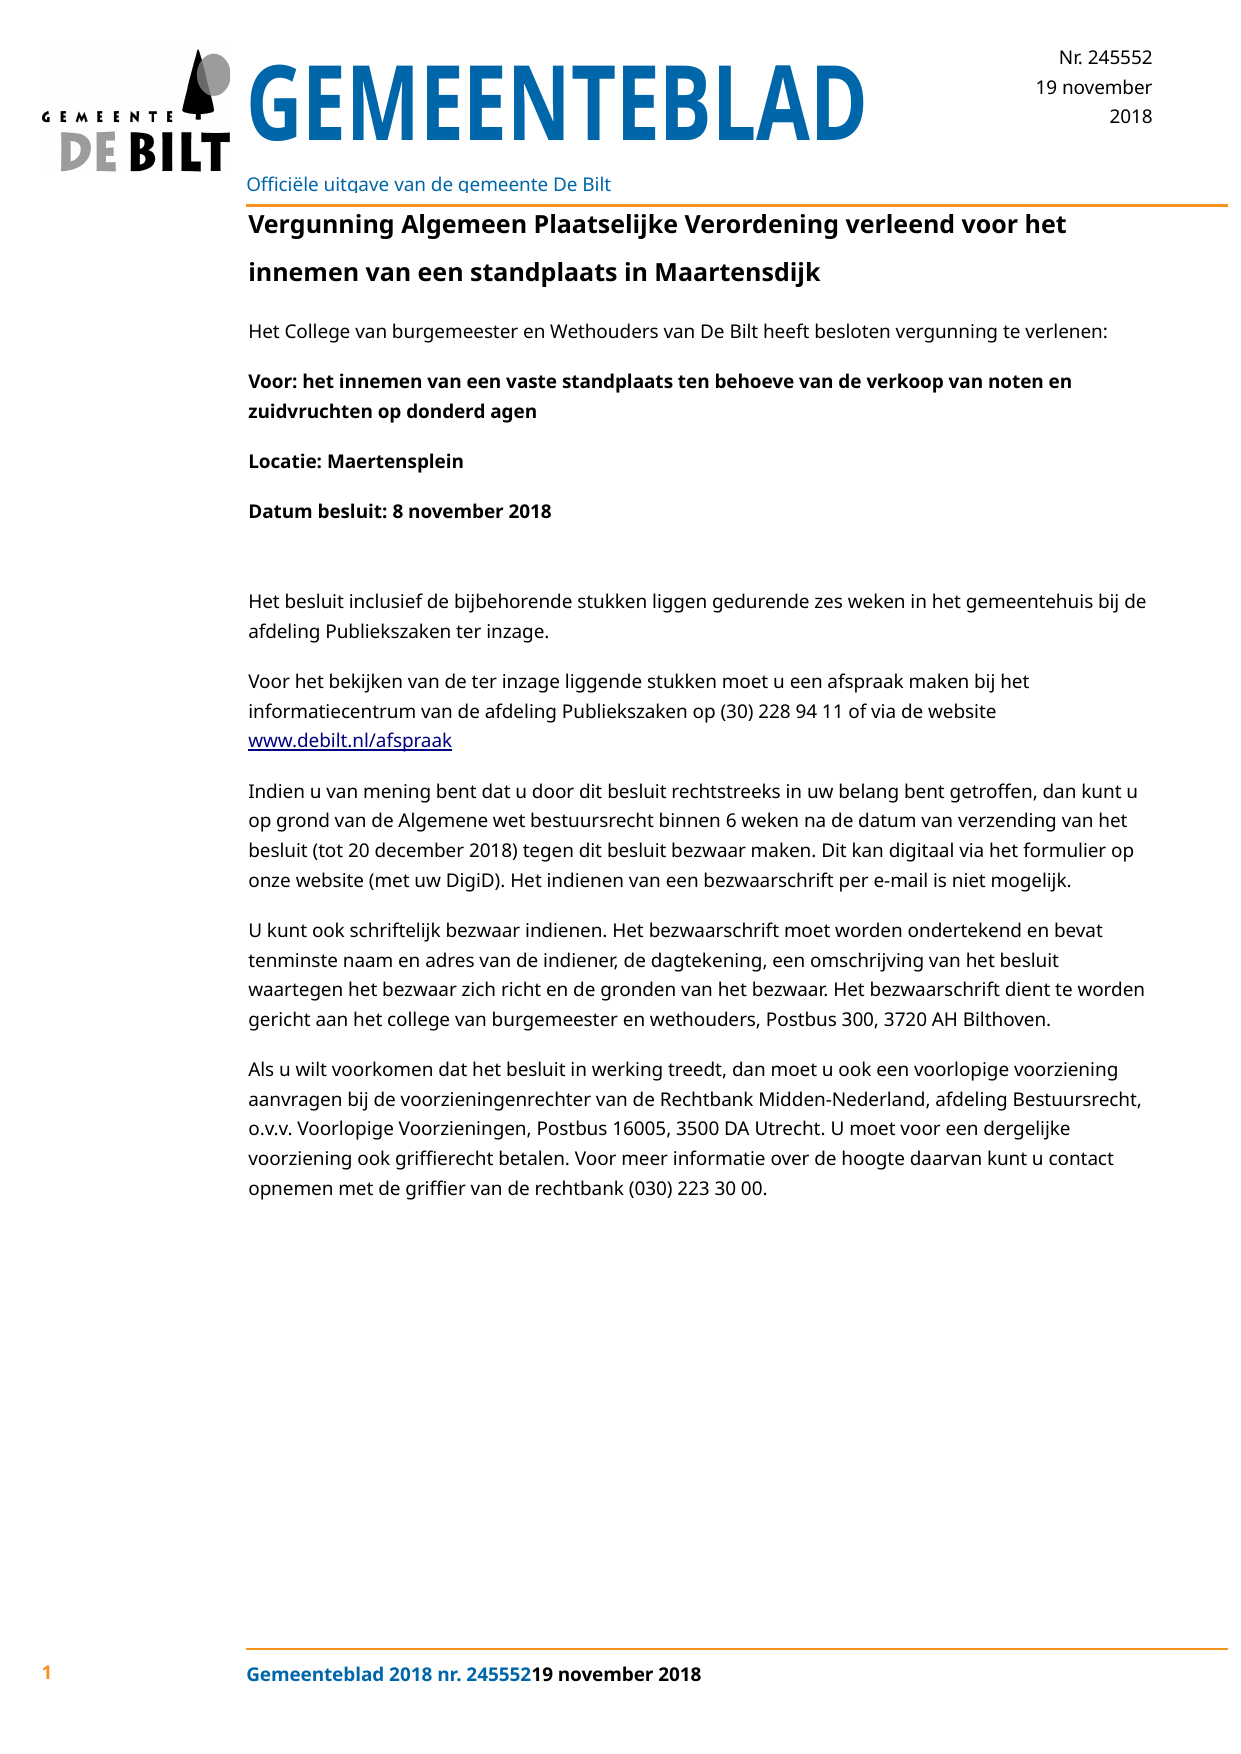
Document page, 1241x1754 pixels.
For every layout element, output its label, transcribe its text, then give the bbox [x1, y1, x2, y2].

text U kunt ook schriftelijk bezwaar indienen. Het bezwaarschrift moet worden ondertekend en bevat tenminste naam en adres van de indiener, de dagtekening, een omschrijving van het besluit waartegen het bezwaar zich richt en de gronden van het bezwaar. Het bezwaarschrift dient te worden gericht aan het college van burgemeester en wethouders, Postbus 300, 3720 AH Bilthoven. [248, 917, 1152, 1032]
text Locatie: Maertensplein [248, 448, 1152, 474]
picture [41, 47, 231, 172]
text Als u wilt voorkomen dat het besluit in werking treedt, dan moet u ook een voorlopige voorziening aanvragen bij de voorzieningenrechter van de Rechtbank Midden-Nederland, afdeling Bestuursrecht, o.v.v. Voorlopige Voorzieningen, Postbus 16005, 3500 DA Utrecht. U moet voor een dergelijke voorziening ook griffierecht betalen. Voor meer informatie over de hoogte daarvan kunt u contact opnemen met de griffier van de rechtbank (030) 223 30 00. [248, 1056, 1152, 1200]
text Datum besluit: 8 november 2018 [248, 499, 1152, 524]
text Voor het bekijken van de ter inzage liggende stukken moet u een afspraak maken bij het informatiecentrum van de afdeling Publiekszaken op (30) 228 94 11 of via de website www.debilt.nl/afspraak [248, 668, 1152, 753]
text Het College van burgemeester en Wethouders van De Bilt heeft besloten vergunning te verlenen: [248, 318, 1152, 344]
text Het besluit inclusief de bijbehorende stukken liggen gedurende zes weken in het gemeentehuis bij de afdeling Publiekszaken ter inzage. [248, 588, 1152, 644]
text Indien u van mening bent dat u door dit besluit rechtstreeks in uw belang bent getroffen, dan kunt u op grond van de Algemene wet bestuursrecht binnen 6 weken na de datum van verzending van het besluit (tot 20 december 2018) tegen dit besluit bezwaar maken. Dit kan digitaal via het formulier op onze website (met uw DigiD). Het indienen van een bezwaarschrift per e-mail is niet mogelijk. [248, 778, 1152, 892]
text Voor: het innemen van een vaste standplaats ten behoeve van de verkoop van noten en zuidvruchten op donderd agen [248, 368, 1152, 424]
text Vergunning Algemeen Plaatselijke Verordening verleend voor het innemen van een standplaats in Maartensdijk [248, 207, 1152, 288]
